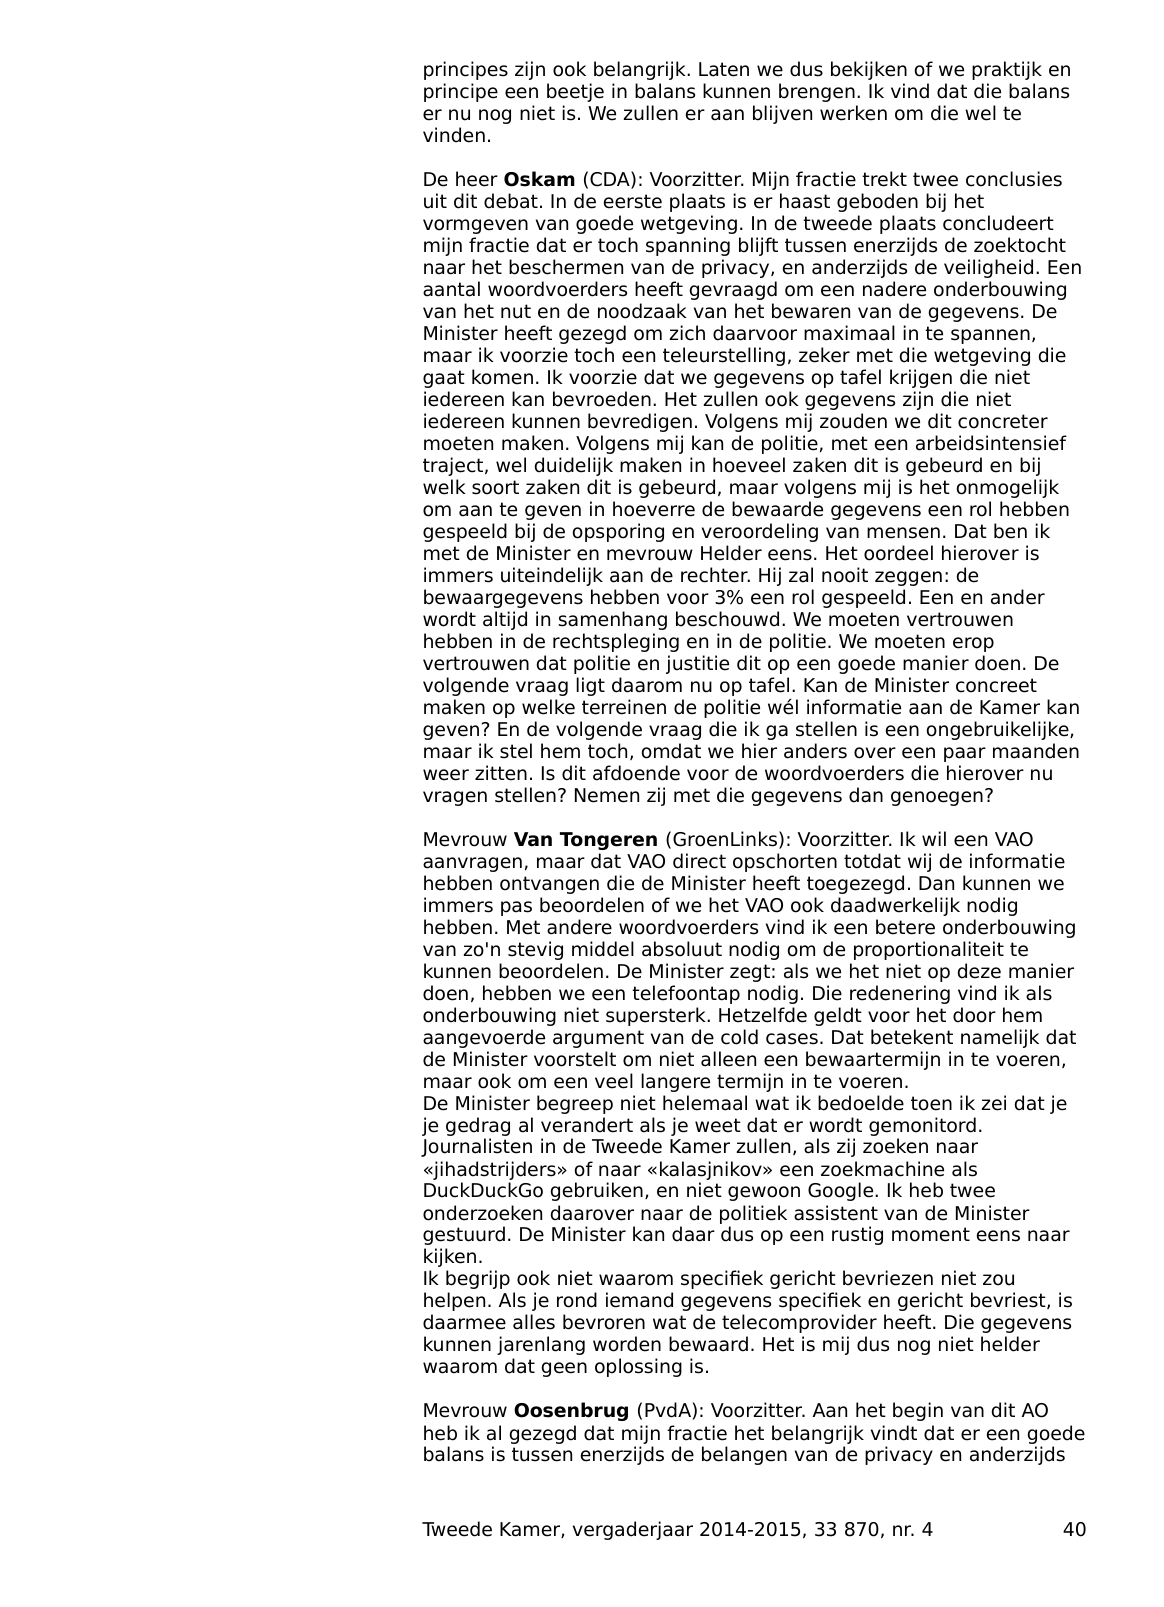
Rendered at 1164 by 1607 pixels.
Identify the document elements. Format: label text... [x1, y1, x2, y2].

text principes zijn ook belangrijk. Laten we dus bekijken of we praktijk en principe een beetje in balans kunnen brengen. Ik vind dat die balans er nu nog niet is. We zullen er aan blijven werken om die wel te vinden. [422, 59, 1087, 147]
text Mevrouw Oosenbrug (PvdA): Voorzitter. Aan het begin van dit AO heb ik al gezegd dat mijn fractie het belangrijk vindt dat er een goede balans is tussen enerzijds de belangen van de privacy en anderzijds [422, 1400, 1087, 1466]
text De heer Oskam (CDA): Voorzitter. Mijn fractie trekt twee conclusies uit dit debat. In de eerste plaats is er haast geboden bij het vormgeven van goede wetgeving. In de tweede plaats concludeert mijn fractie dat er toch spanning blijft tussen enerzijds de zoektocht naar het beschermen van de privacy, en anderzijds de veiligheid. Een aantal woordvoerders heeft gevraagd om een nadere onderbouwing van het nut en de noodzaak van het bewaren van de gegevens. De Minister heeft gezegd om zich daarvoor maximaal in te spannen, maar ik voorzie toch een teleurstelling, zeker met die wetgeving die gaat komen. Ik voorzie dat we gegevens op tafel krijgen die niet iedereen kan bevroeden. Het zullen ook gegevens zijn die niet iedereen kunnen bevredigen. Volgens mij zouden we dit concreter moeten maken. Volgens mij kan de politie, met een arbeidsintensief traject, wel duidelijk maken in hoeveel zaken dit is gebeurd en bij welk soort zaken dit is gebeurd, maar volgens mij is het onmogelijk om aan te geven in hoeverre de bewaarde gegevens een rol hebben gespeeld bij de opsporing en veroordeling van mensen. Dat ben ik met de Minister en mevrouw Helder eens. Het oordeel hierover is immers uiteindelijk aan de rechter. Hij zal nooit zeggen: de bewaargegevens hebben voor 3% een rol gespeeld. Een en ander wordt altijd in samenhang beschouwd. We moeten vertrouwen hebben in de rechtspleging en in de politie. We moeten erop vertrouwen dat politie en justitie dit op een goede manier doen. De volgende vraag ligt daarom nu op tafel. Kan de Minister concreet maken op welke terreinen de politie wél informatie aan de Kamer kan geven? En de volgende vraag die ik ga stellen is een ongebruikelijke, maar ik stel hem toch, omdat we hier anders over een paar maanden weer zitten. Is dit afdoende voor de woordvoerders die hierover nu vragen stellen? Nemen zij met die gegevens dan genoegen? [422, 169, 1087, 807]
text De Minister begreep niet helemaal wat ik bedoelde toen ik zei dat je je gedrag al verandert als je weet dat er wordt gemonitord. Journalisten in de Tweede Kamer zullen, als zij zoeken naar «jihadstrijders» of naar «kalasjnikov» een zoekmachine als DuckDuckGo gebruiken, en niet gewoon Google. Ik heb twee onderzoeken daarover naar de politiek assistent van de Minister gestuurd. De Minister kan daar dus op een rustig moment eens naar kijken. [422, 1092, 1087, 1268]
text Mevrouw Van Tongeren (GroenLinks): Voorzitter. Ik wil een VAO aanvragen, maar dat VAO direct opschorten totdat wij de informatie hebben ontvangen die de Minister heeft toegezegd. Dan kunnen we immers pas beoordelen of we het VAO ook daadwerkelijk nodig hebben. Met andere woordvoerders vind ik een betere onderbouwing van zo'n stevig middel absoluut nodig om de proportionaliteit te kunnen beoordelen. De Minister zegt: als we het niet op deze manier doen, hebben we een telefoontap nodig. Die redenering vind ik als onderbouwing niet supersterk. Hetzelfde geldt voor het door hem aangevoerde argument van de cold cases. Dat betekent namelijk dat de Minister voorstelt om niet alleen een bewaartermijn in te voeren, maar ook om een veel langere termijn in te voeren. [422, 829, 1087, 1092]
text Ik begrijp ook niet waarom specifiek gericht bevriezen niet zou helpen. Als je rond iemand gegevens specifiek en gericht bevriest, is daarmee alles bevroren wat de telecomprovider heeft. Die gegevens kunnen jarenlang worden bewaard. Het is mij dus nog niet helder waarom dat geen oplossing is. [422, 1268, 1087, 1378]
